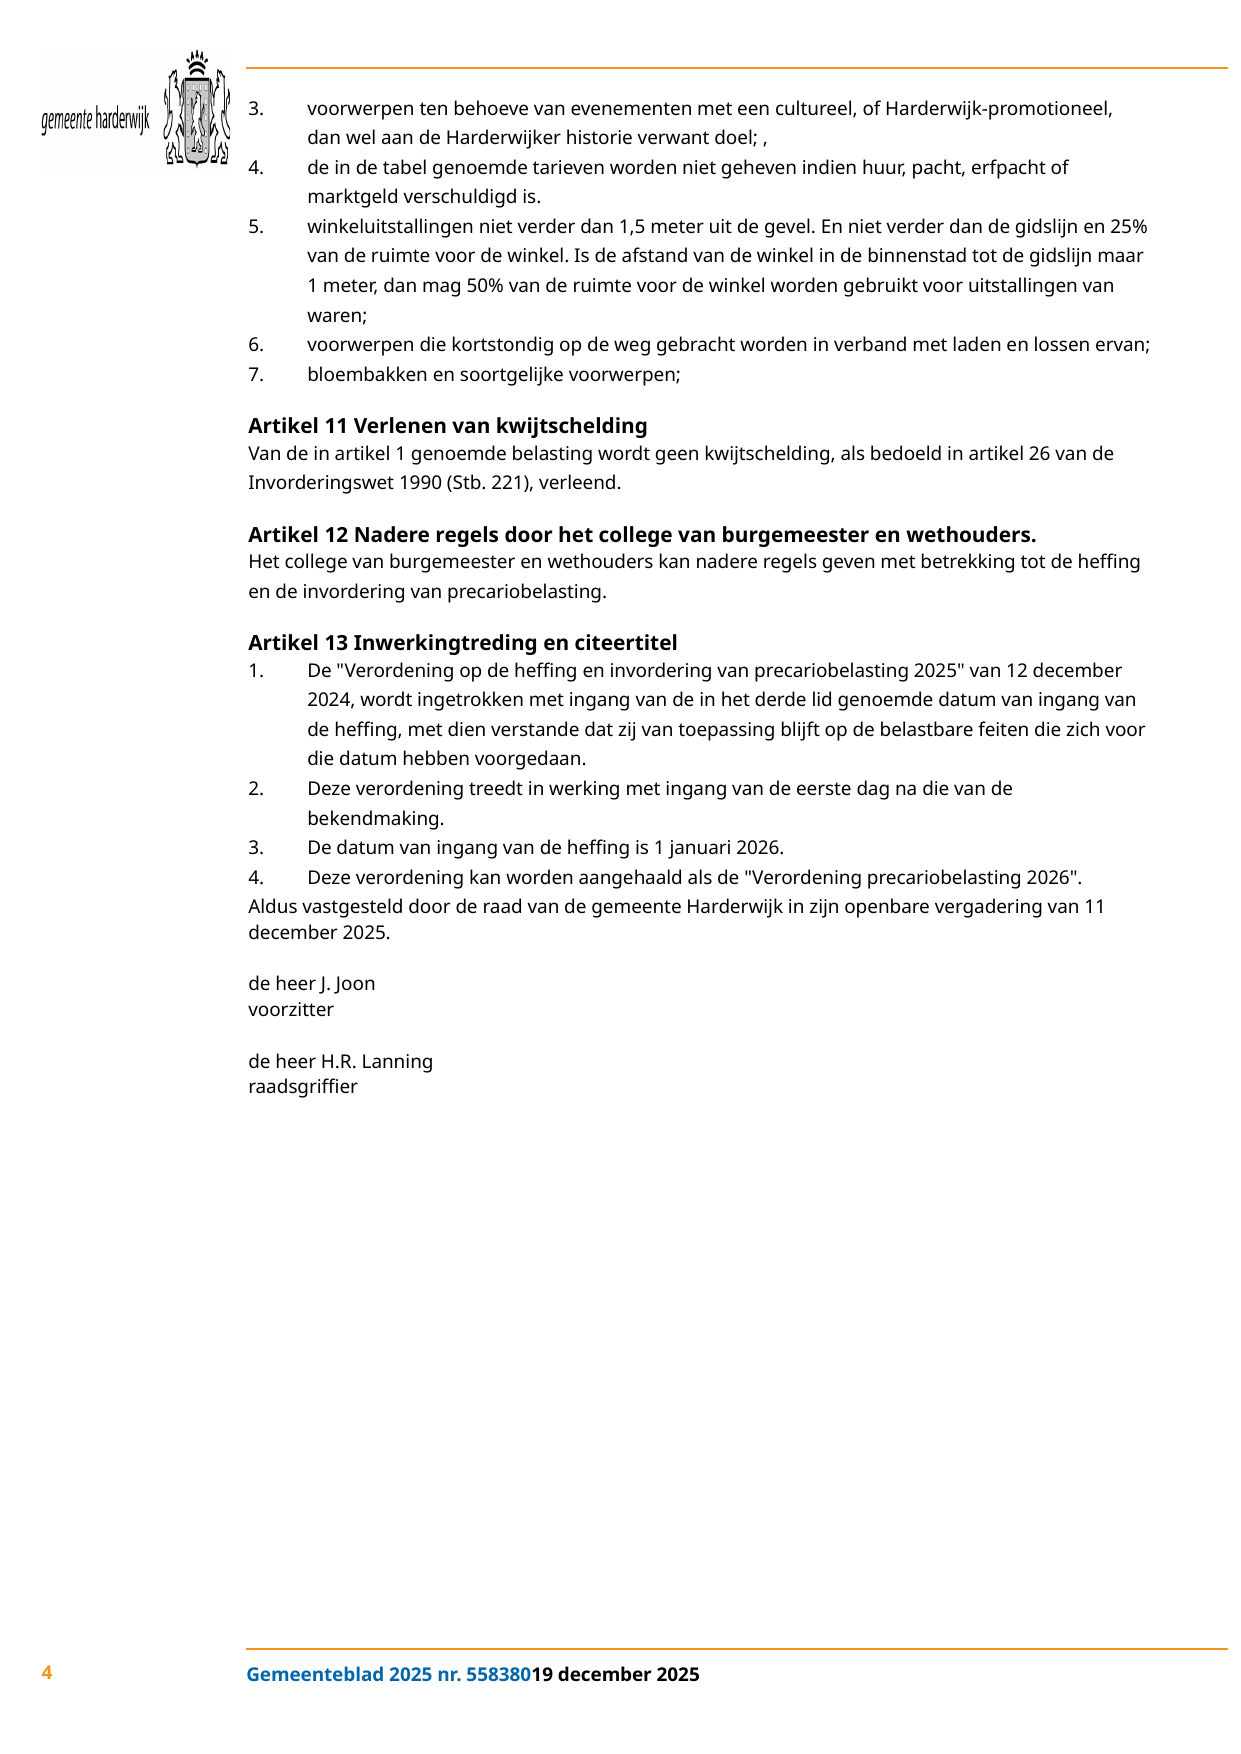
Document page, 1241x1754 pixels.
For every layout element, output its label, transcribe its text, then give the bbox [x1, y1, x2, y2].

text voorzitter [248, 996, 1152, 1022]
list voorwerpen ten behoeve van evenementen met een cultureel, of Harderwijk-promotioneel, dan wel aan de Harderwijker historie verwant doel; , [248, 95, 1152, 150]
list Deze verordening treedt in werking met ingang van de eerste dag na die van de bekendmaking. [248, 775, 1152, 830]
text de heer H.R. Lanning [248, 1048, 1152, 1073]
list Deze verordening kan worden aangehaald als de "Verordening precariobelasting 2026". [248, 864, 1152, 889]
list voorwerpen die kortstondig op de weg gebracht worden in verband met laden en lossen ervan; [248, 331, 1152, 357]
picture [41, 47, 231, 172]
text Van de in artikel 1 genoemde belasting wordt geen kwijtschelding, als bedoeld in artikel 26 van de Invorderingswet 1990 (Stb. 221), verleend. [248, 440, 1152, 495]
list winkeluitstallingen niet verder dan 1,5 meter uit de gevel. En niet verder dan de gidslijn en 25% van de ruimte voor de winkel. Is de afstand van de winkel in de binnenstad tot de gidslijn maar 1 meter, dan mag 50% van de ruimte voor de winkel worden gebruikt voor uitstallingen van waren; [248, 213, 1152, 328]
text de heer J. Joon [248, 971, 1152, 996]
list De "Verordening op de heffing en invordering van precariobelasting 2025" van 12 december 2024, wordt ingetrokken met ingang van de in het derde lid genoemde datum van ingang van de heffing, met dien verstande dat zij van toepassing blijft op de belastbare feiten die zich voor die datum hebben voorgedaan. [248, 657, 1152, 771]
text Het college van burgemeester en wethouders kan nadere regels geven met betrekking tot de heffing en de invordering van precariobelasting. [248, 548, 1152, 604]
text Aldus vastgesteld door de raad van de gemeente Harderwijk in zijn openbare vergadering van 11 december 2025. [248, 893, 1152, 945]
text Artikel 13 Inwerkingtreding en citeertitel [248, 628, 1152, 657]
list bloembakken en soortgelijke voorwerpen; [248, 361, 1152, 387]
text Artikel 11 Verlenen van kwijtschelding [248, 411, 1152, 440]
text Artikel 12 Nadere regels door het college van burgemeester en wethouders. [248, 520, 1152, 548]
text raadsgriffier [248, 1073, 1152, 1099]
list De datum van ingang van de heffing is 1 januari 2026. [248, 834, 1152, 860]
list de in de tabel genoemde tarieven worden niet geheven indien huur, pacht, erfpacht of marktgeld verschuldigd is. [248, 154, 1152, 209]
